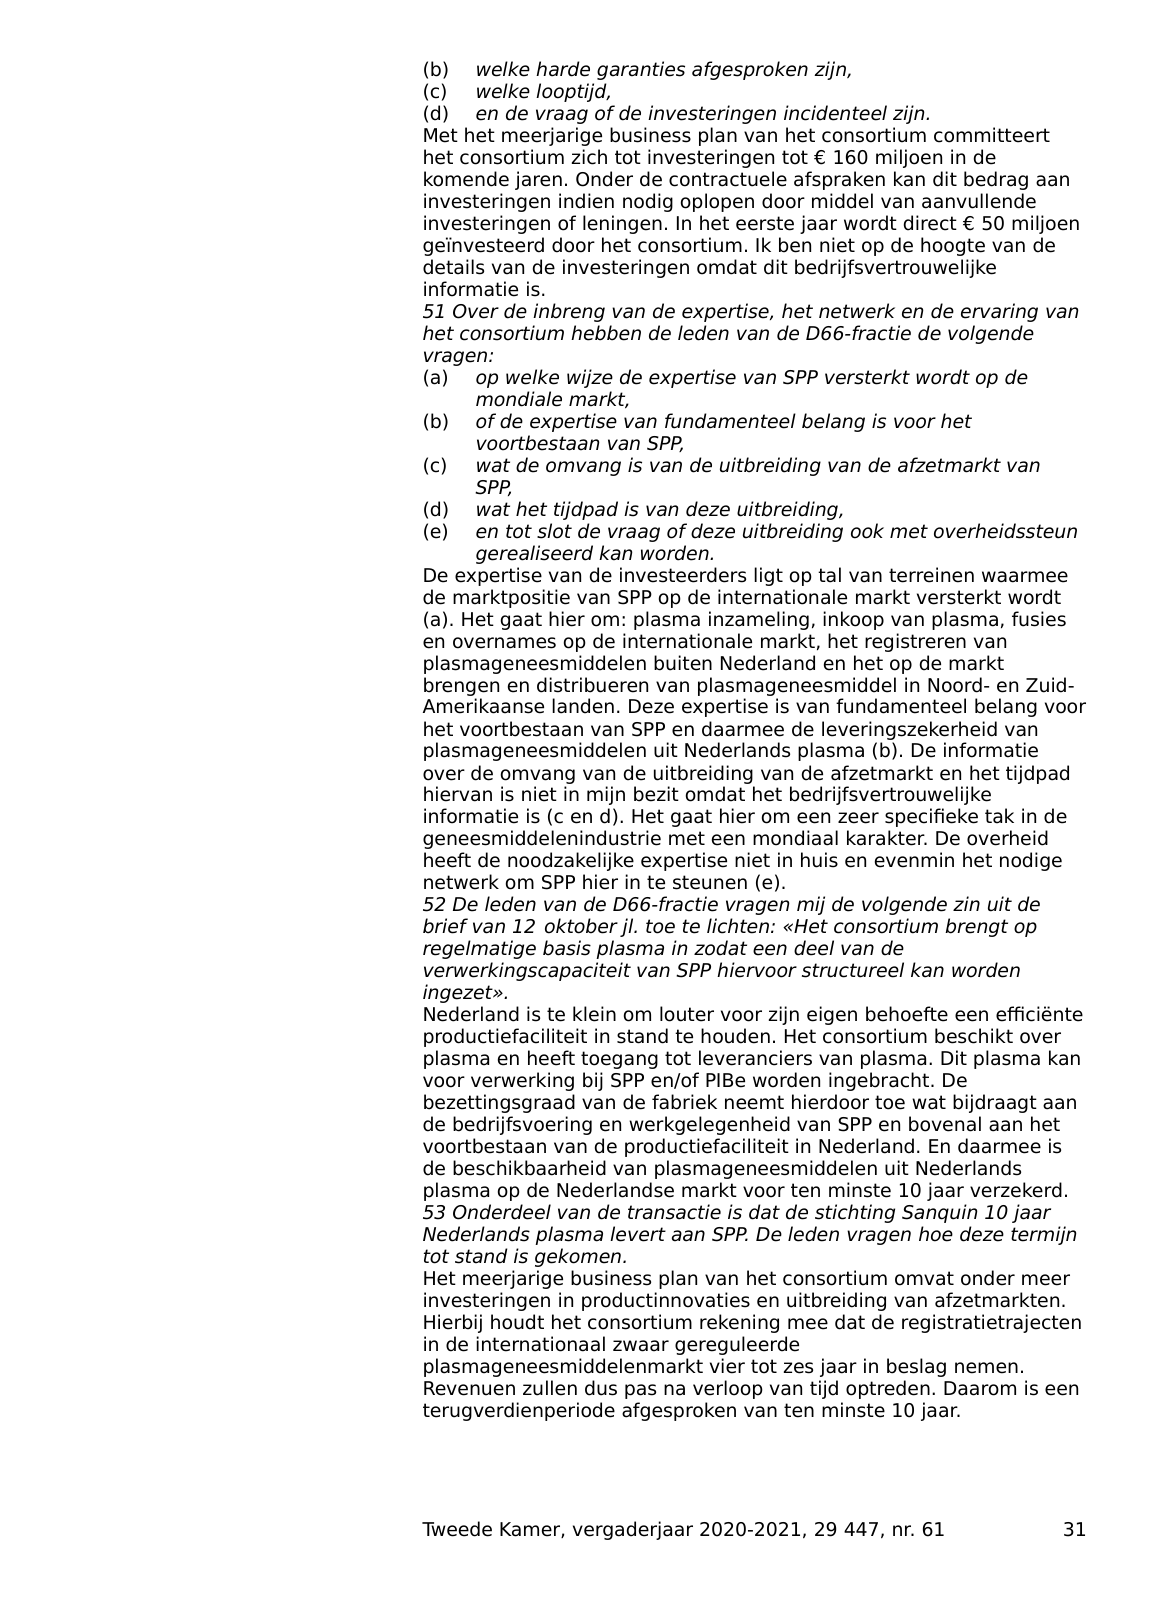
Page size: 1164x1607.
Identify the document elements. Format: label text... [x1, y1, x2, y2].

text (c) wat de omvang is van de uitbreiding van de afzetmarkt van SPP, [422, 455, 1087, 499]
text (b) welke harde garanties afgesproken zijn, [422, 59, 1087, 81]
text (b) of de expertise van fundamenteel belang is voor het voortbestaan van SPP, [422, 411, 1087, 455]
text Nederland is te klein om louter voor zijn eigen behoefte een efficiënte productiefaciliteit in stand te houden. Het consortium beschikt over plasma en heeft toegang tot leveranciers van plasma. Dit plasma kan voor verwerking bij SPP en/of PIBe worden ingebracht. De bezettingsgraad van de fabriek neemt hierdoor toe wat bijdraagt aan de bedrijfsvoering en werkgelegenheid van SPP en bovenal aan het voortbestaan van de productiefaciliteit in Nederland. En daarmee is de beschikbaarheid van plasmageneesmiddelen uit Nederlands plasma op de Nederlandse markt voor ten minste 10 jaar verzekerd. [422, 1004, 1087, 1202]
text (e) en tot slot de vraag of deze uitbreiding ook met overheidssteun gerealiseerd kan worden. [422, 521, 1087, 564]
text (c) welke looptijd, [422, 81, 1087, 103]
text (d) wat het tijdpad is van deze uitbreiding, [422, 499, 1087, 521]
text Met het meerjarige business plan van het consortium committeert het consortium zich tot investeringen tot € 160 miljoen in de komende jaren. Onder de contractuele afspraken kan dit bedrag aan investeringen indien nodig oplopen door middel van aanvullende investeringen of leningen. In het eerste jaar wordt direct € 50 miljoen geïnvesteerd door het consortium. Ik ben niet op de hoogte van de details van de investeringen omdat dit bedrijfsvertrouwelijke informatie is. [422, 125, 1087, 301]
text (a) op welke wijze de expertise van SPP versterkt wordt op de mondiale markt, [422, 367, 1087, 411]
text (d) en de vraag of de investeringen incidenteel zijn. [422, 103, 1087, 125]
text 53 Onderdeel van de transactie is dat de stichting Sanquin 10 jaar Nederlands plasma levert aan SPP. De leden vragen hoe deze termijn tot stand is gekomen. [422, 1202, 1087, 1268]
text De expertise van de investeerders ligt op tal van terreinen waarmee de marktpositie van SPP op de internationale markt versterkt wordt (a). Het gaat hier om: plasma inzameling, inkoop van plasma, fusies en overnames op de internationale markt, het registreren van plasmageneesmiddelen buiten Nederland en het op de markt brengen en distribueren van plasmageneesmiddel in Noord- en Zuid-Amerikaanse landen. Deze expertise is van fundamenteel belang voor het voortbestaan van SPP en daarmee de leveringszekerheid van plasmageneesmiddelen uit Nederlands plasma (b). De informatie over de omvang van de uitbreiding van de afzetmarkt en het tijdpad hiervan is niet in mijn bezit omdat het bedrijfsvertrouwelijke informatie is (c en d). Het gaat hier om een zeer specifieke tak in de geneesmiddelenindustrie met een mondiaal karakter. De overheid heeft de noodzakelijke expertise niet in huis en evenmin het nodige netwerk om SPP hier in te steunen (e). [422, 564, 1087, 894]
text Het meerjarige business plan van het consortium omvat onder meer investeringen in productinnovaties en uitbreiding van afzetmarkten. Hierbij houdt het consortium rekening mee dat de registratietrajecten in de internationaal zwaar gereguleerde plasmageneesmiddelenmarkt vier tot zes jaar in beslag nemen. Revenuen zullen dus pas na verloop van tijd optreden. Daarom is een terugverdienperiode afgesproken van ten minste 10 jaar. [422, 1268, 1087, 1422]
text 52 De leden van de D66-fractie vragen mij de volgende zin uit de brief van 12 oktober jl. toe te lichten: «Het consortium brengt op regelmatige basis plasma in zodat een deel van de verwerkingscapaciteit van SPP hiervoor structureel kan worden ingezet». [422, 894, 1087, 1004]
text 51 Over de inbreng van de expertise, het netwerk en de ervaring van het consortium hebben de leden van de D66-fractie de volgende vragen: [422, 301, 1087, 367]
